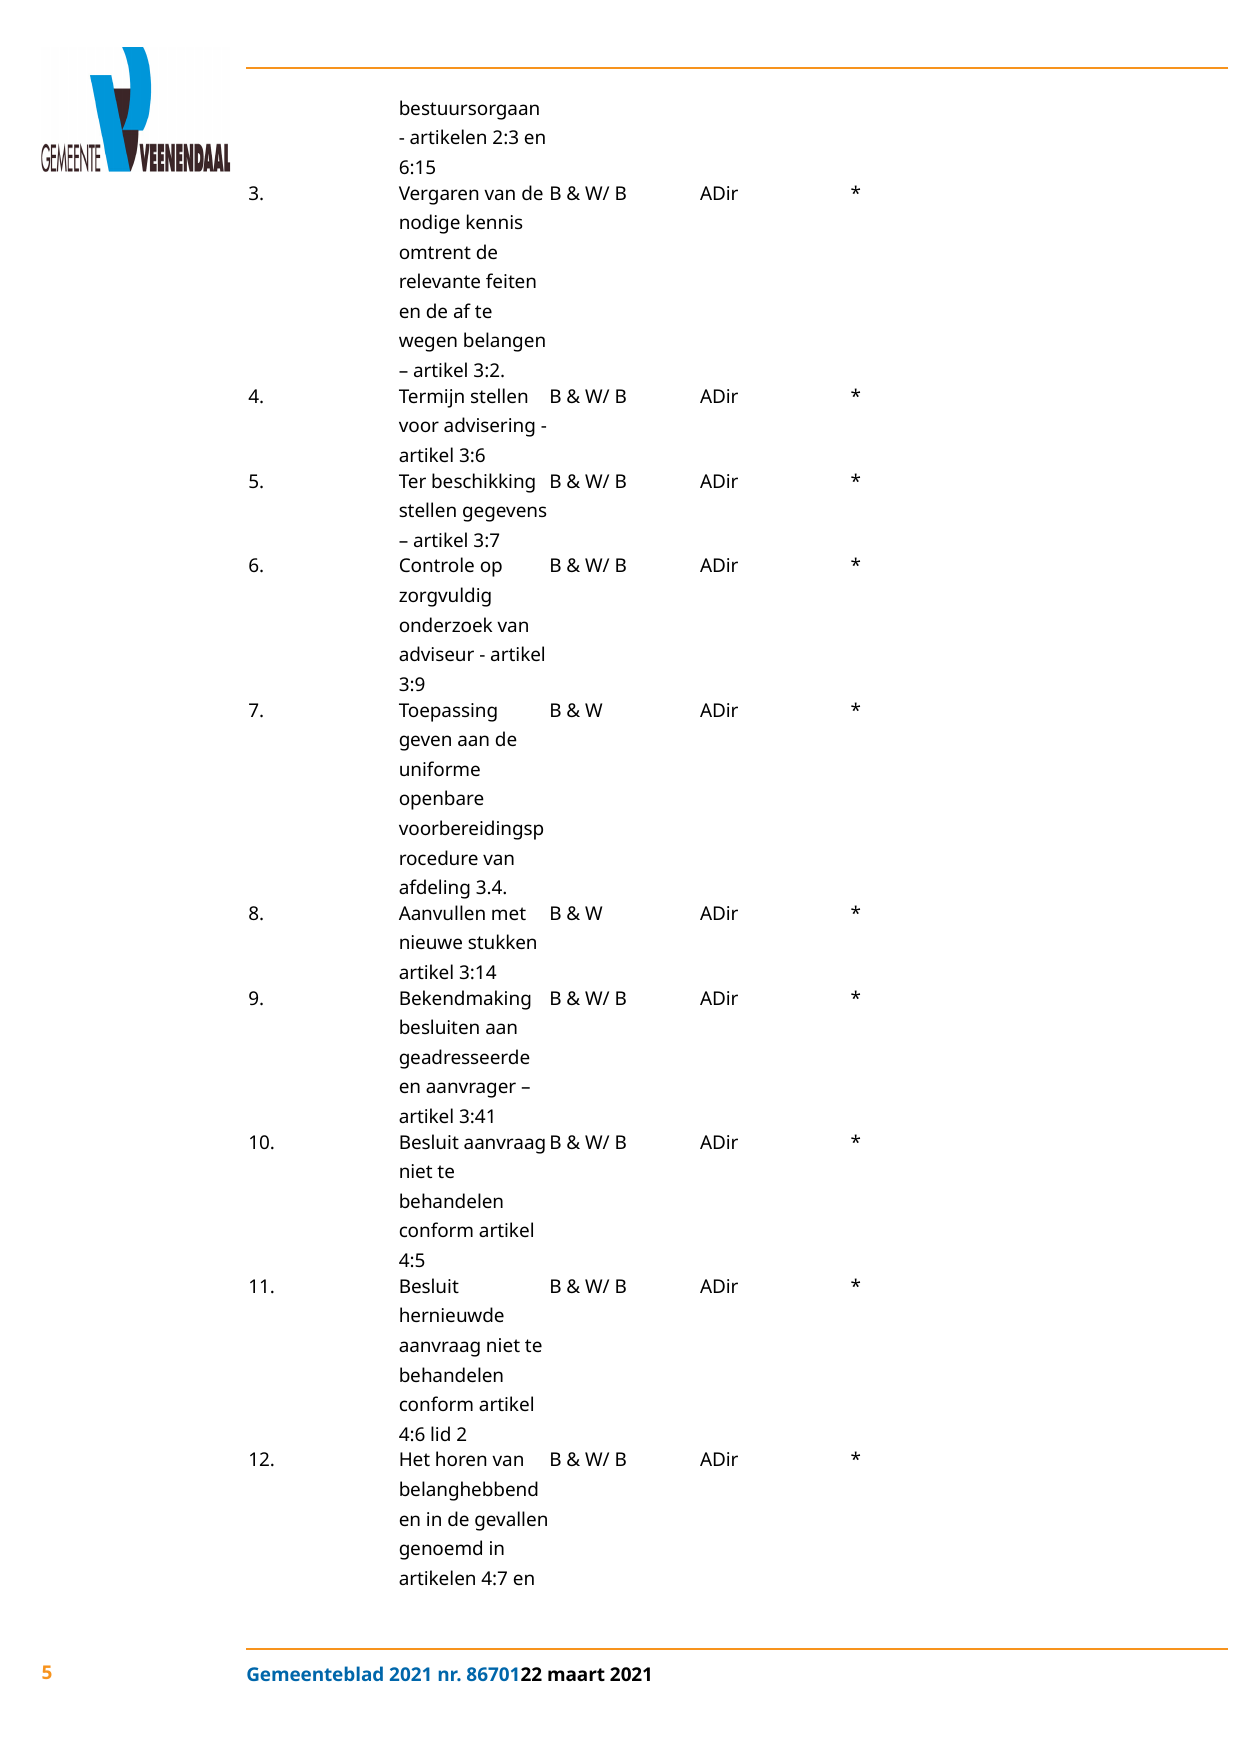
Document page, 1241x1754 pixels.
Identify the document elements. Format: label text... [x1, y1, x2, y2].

table_cell ADir [700, 1447, 850, 1591]
table_cell ADir [700, 1129, 850, 1273]
picture [41, 47, 130, 172]
table_cell * [850, 180, 1001, 383]
table_cell ADir [700, 697, 850, 900]
table_cell [1001, 180, 1152, 383]
table_cell ADir [700, 985, 850, 1129]
table_cell B & W/ B [549, 1129, 700, 1273]
table_cell [248, 553, 398, 697]
table_cell [248, 985, 398, 1129]
table_cell [248, 900, 398, 985]
table_cell [549, 95, 700, 180]
table_cell [248, 1447, 398, 1591]
table_cell ADir [700, 1273, 850, 1447]
table_cell ADir [700, 383, 850, 468]
table_cell Toepassing geven aan de uniforme openbare voorbereidingsprocedure van afdeling 3.4. [399, 697, 549, 900]
table_cell [1001, 1273, 1152, 1447]
table_cell ADir [700, 180, 850, 383]
table_cell Termijn stellen voor advisering - artikel 3:6 [399, 383, 549, 468]
table_cell ADir [700, 900, 850, 985]
table_cell [1001, 1129, 1152, 1273]
table_cell Besluit aanvraag niet te behandelen conform artikel 4:5 [399, 1129, 549, 1273]
table_cell B & W/ B [549, 985, 700, 1129]
table_cell Controle op zorgvuldig onderzoek van adviseur - artikel 3:9 [399, 553, 549, 697]
table_cell Ter beschikking stellen gegevens – artikel 3:7 [399, 468, 549, 553]
table_cell * [850, 985, 1001, 1129]
table_cell Besluit hernieuwde aanvraag niet te behandelen conform artikel 4:6 lid 2 [399, 1273, 549, 1447]
table_cell [248, 1129, 398, 1273]
table_cell ADir [700, 553, 850, 697]
table_cell * [850, 697, 1001, 900]
table_cell [1001, 553, 1152, 697]
table_cell B & W/ B [549, 468, 700, 553]
table_cell [1001, 383, 1152, 468]
table_cell B & W/ B [549, 1447, 700, 1591]
table_cell B & W/ B [549, 1273, 700, 1447]
table_cell [248, 95, 398, 180]
table_cell Aanvullen met nieuwe stukken artikel 3:14 [399, 900, 549, 985]
table_cell [1001, 95, 1152, 180]
table_cell bestuursorgaan - artikelen 2:3 en 6:15 [399, 95, 549, 180]
table_cell * [850, 553, 1001, 697]
table_cell Vergaren van de nodige kennis omtrent de relevante feiten en de af te wegen belangen – artikel 3:2. [399, 180, 549, 383]
table_cell [248, 468, 398, 553]
table_cell B & W [549, 900, 700, 985]
table_cell * [850, 1273, 1001, 1447]
table_cell [248, 697, 398, 900]
table_cell B & W [549, 697, 700, 900]
table_cell [248, 1273, 398, 1447]
table_cell Het horen van belanghebbenden in de gevallen genoemd in artikelen 4:7 en [399, 1447, 549, 1591]
table_cell [1001, 468, 1152, 553]
table_cell [1001, 985, 1152, 1129]
table_cell * [850, 1447, 1001, 1591]
table_cell [1001, 1447, 1152, 1591]
table_cell [700, 95, 850, 180]
table_cell [850, 95, 1001, 180]
table_cell B & W/ B [549, 553, 700, 697]
table_cell [1001, 900, 1152, 985]
table_cell * [850, 383, 1001, 468]
table_cell Bekendmaking besluiten aan geadresseerde en aanvrager – artikel 3:41 [399, 985, 549, 1129]
table_cell [248, 383, 398, 468]
table_cell B & W/ B [549, 383, 700, 468]
table_cell * [850, 468, 1001, 553]
picture [123, 47, 231, 172]
table_cell B & W/ B [549, 180, 700, 383]
table_cell * [850, 900, 1001, 985]
table_cell * [850, 1129, 1001, 1273]
table_cell [248, 180, 398, 383]
table_cell [1001, 697, 1152, 900]
table_cell ADir [700, 468, 850, 553]
